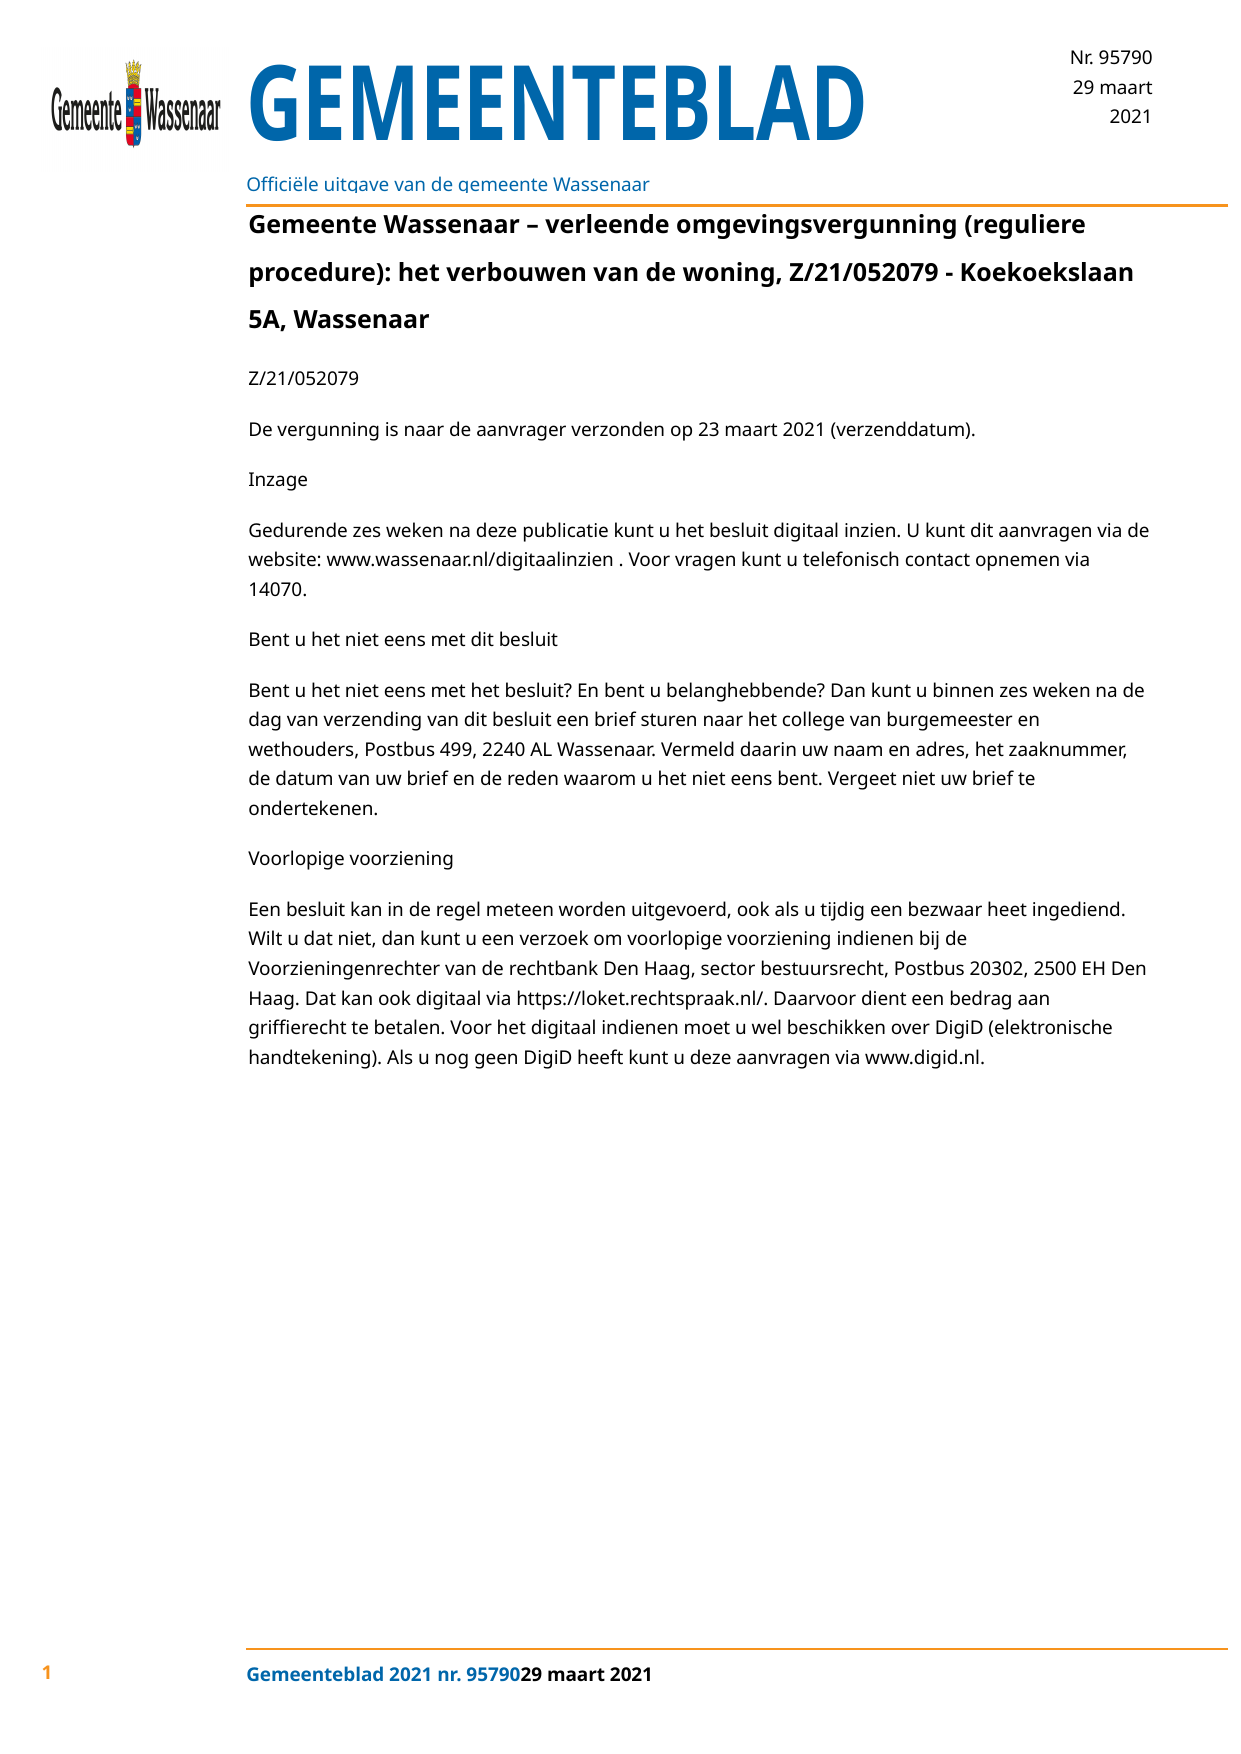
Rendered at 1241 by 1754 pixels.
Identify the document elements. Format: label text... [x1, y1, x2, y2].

text Inzage [248, 466, 1152, 492]
text Gedurende zes weken na deze publicatie kunt u het besluit digitaal inzien. U kunt dit aanvragen via de website: www.wassenaar.nl/digitaalinzien . Voor vragen kunt u telefonisch contact opnemen via 14070. [248, 517, 1152, 602]
text Z/21/052079 [248, 366, 1152, 391]
text Een besluit kan in de regel meteen worden uitgevoerd, ook als u tijdig een bezwaar heet ingediend. Wilt u dat niet, dan kunt u een verzoek om voorlopige voorziening indienen bij de Voorzieningenrechter van de rechtbank Den Haag, sector bestuursrecht, Postbus 20302, 2500 EH Den Haag. Dat kan ook digitaal via https://loket.rechtspraak.nl/. Daarvoor dient een bedrag aan griffierecht te betalen. Voor het digitaal indienen moet u wel beschikken over DigiD (elektronische handtekening). Als u nog geen DigiD heeft kunt u deze aanvragen via www.digid.nl. [248, 896, 1152, 1069]
text Bent u het niet eens met het besluit? En bent u belanghebbende? Dan kunt u binnen zes weken na de dag van verzending van dit besluit een brief sturen naar het college van burgemeester en wethouders, Postbus 499, 2240 AL Wassenaar. Vermeld daarin uw naam en adres, het zaaknummer, de datum van uw brief en de reden waarom u het niet eens bent. Vergeet niet uw brief te ondertekenen. [248, 677, 1152, 821]
text De vergunning is naar de aanvrager verzonden op 23 maart 2021 (verzenddatum). [248, 416, 1152, 442]
text Bent u het niet eens met dit besluit [248, 626, 1152, 652]
text Voorlopige voorziening [248, 846, 1152, 871]
picture [41, 47, 231, 172]
text Gemeente Wassenaar – verleende omgevingsvergunning (reguliere procedure): het verbouwen van de woning, Z/21/052079 - Koekoekslaan 5A, Wassenaar [248, 207, 1152, 336]
